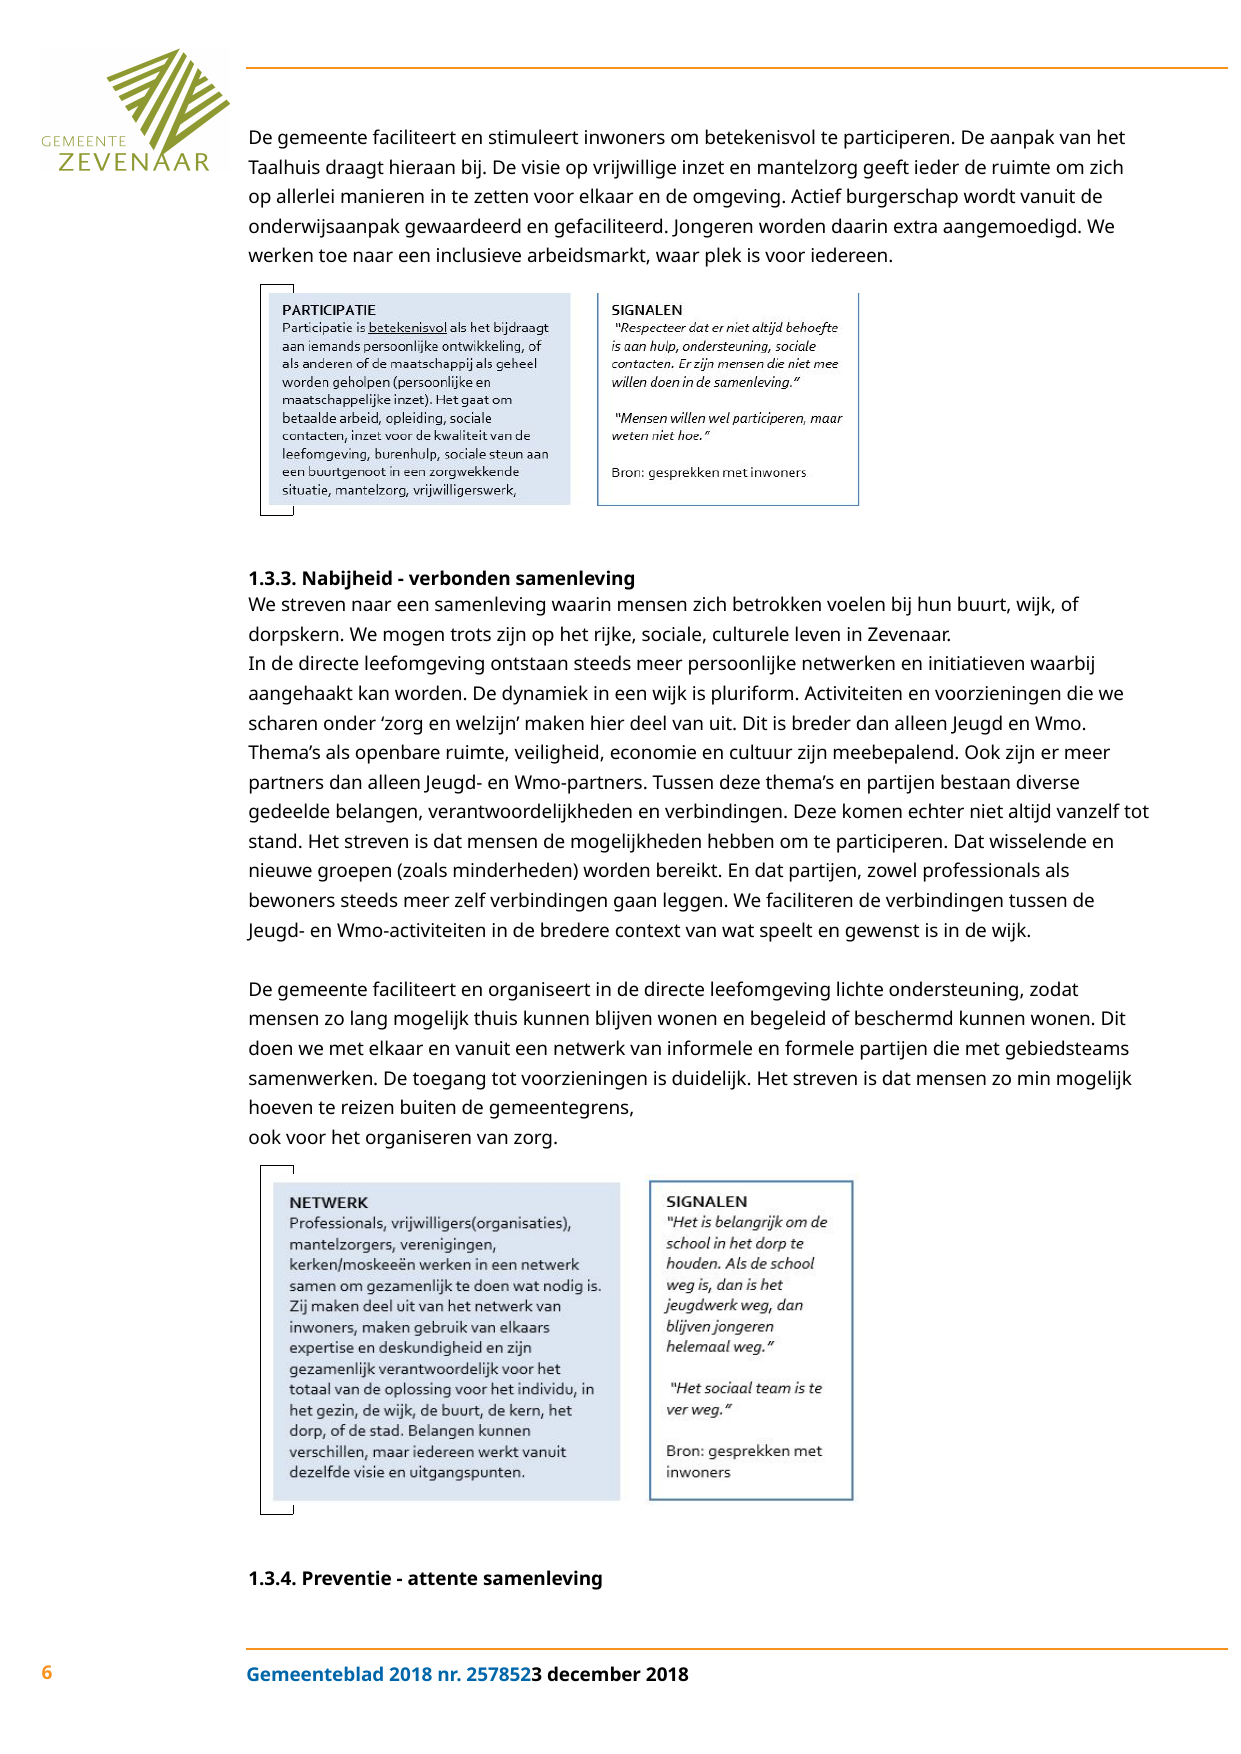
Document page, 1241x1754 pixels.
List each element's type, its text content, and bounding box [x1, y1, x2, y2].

text De gemeente faciliteert en organiseert in de directe leefomgeving lichte ondersteuning, zodat mensen zo lang mogelijk thuis kunnen blijven wonen en begeleid of beschermd kunnen wonen. Dit doen we met elkaar en vanuit een netwerk van informele en formele partijen die met gebiedsteams samenwerken. De toegang tot voorzieningen is duidelijk. Het streven is dat mensen zo min mogelijk hoeven te reizen buiten de gemeentegrens, [248, 976, 1152, 1120]
text ook voor het organiseren van zorg. [248, 1124, 1152, 1149]
picture [268, 1174, 860, 1505]
text De gemeente faciliteert en stimuleert inwoners om betekenisvol te participeren. De aanpak van het Taalhuis draagt hieraan bij. De visie op vrijwillige inzet en mantelzorg geeft ieder de ruimte om zich op allerlei manieren in te zetten voor elkaar en de omgeving. Actief burgerschap wordt vanuit de onderwijsaanpak gewaardeerd en gefaciliteerd. Jongeren worden daarin extra aangemoedigd. We werken toe naar een inclusieve arbeidsmarkt, waar plek is voor iedereen. [248, 124, 1152, 268]
text 1.3.4. Preventie - attente samenleving [248, 1565, 1152, 1591]
text In de directe leefomgeving ontstaan steeds meer persoonlijke netwerken en initiatieven waarbij aangehaakt kan worden. De dynamiek in een wijk is pluriform. Activiteiten en voorzieningen die we scharen onder ‘zorg en welzijn’ maken hier deel van uit. Dit is breder dan alleen Jeugd en Wmo. Thema’s als openbare ruimte, veiligheid, economie en cultuur zijn meebepalend. Ook zijn er meer partners dan alleen Jeugd- en Wmo-partners. Tussen deze thema’s en partijen bestaan diverse gedeelde belangen, verantwoordelijkheden en verbindingen. Deze komen echter niet altijd vanzelf tot stand. Het streven is dat mensen de mogelijkheden hebben om te participeren. Dat wisselende en nieuwe groepen (zoals minderheden) worden bereikt. En dat partijen, zowel professionals als bewoners steeds meer zelf verbindingen gaan leggen. We faciliteren de verbindingen tussen de Jeugd- en Wmo-activiteiten in de bredere context van wat speelt en gewenst is in de wijk. [248, 651, 1152, 942]
text We streven naar een samenleving waarin mensen zich betrokken voelen bij hun buurt, wijk, of dorpskern. We mogen trots zijn op het rijke, sociale, culturele leven in Zevenaar. [248, 591, 1152, 647]
text 1.3.3. Nabijheid - verbonden samenleving [248, 566, 1152, 591]
picture [41, 47, 231, 172]
picture [268, 293, 860, 506]
